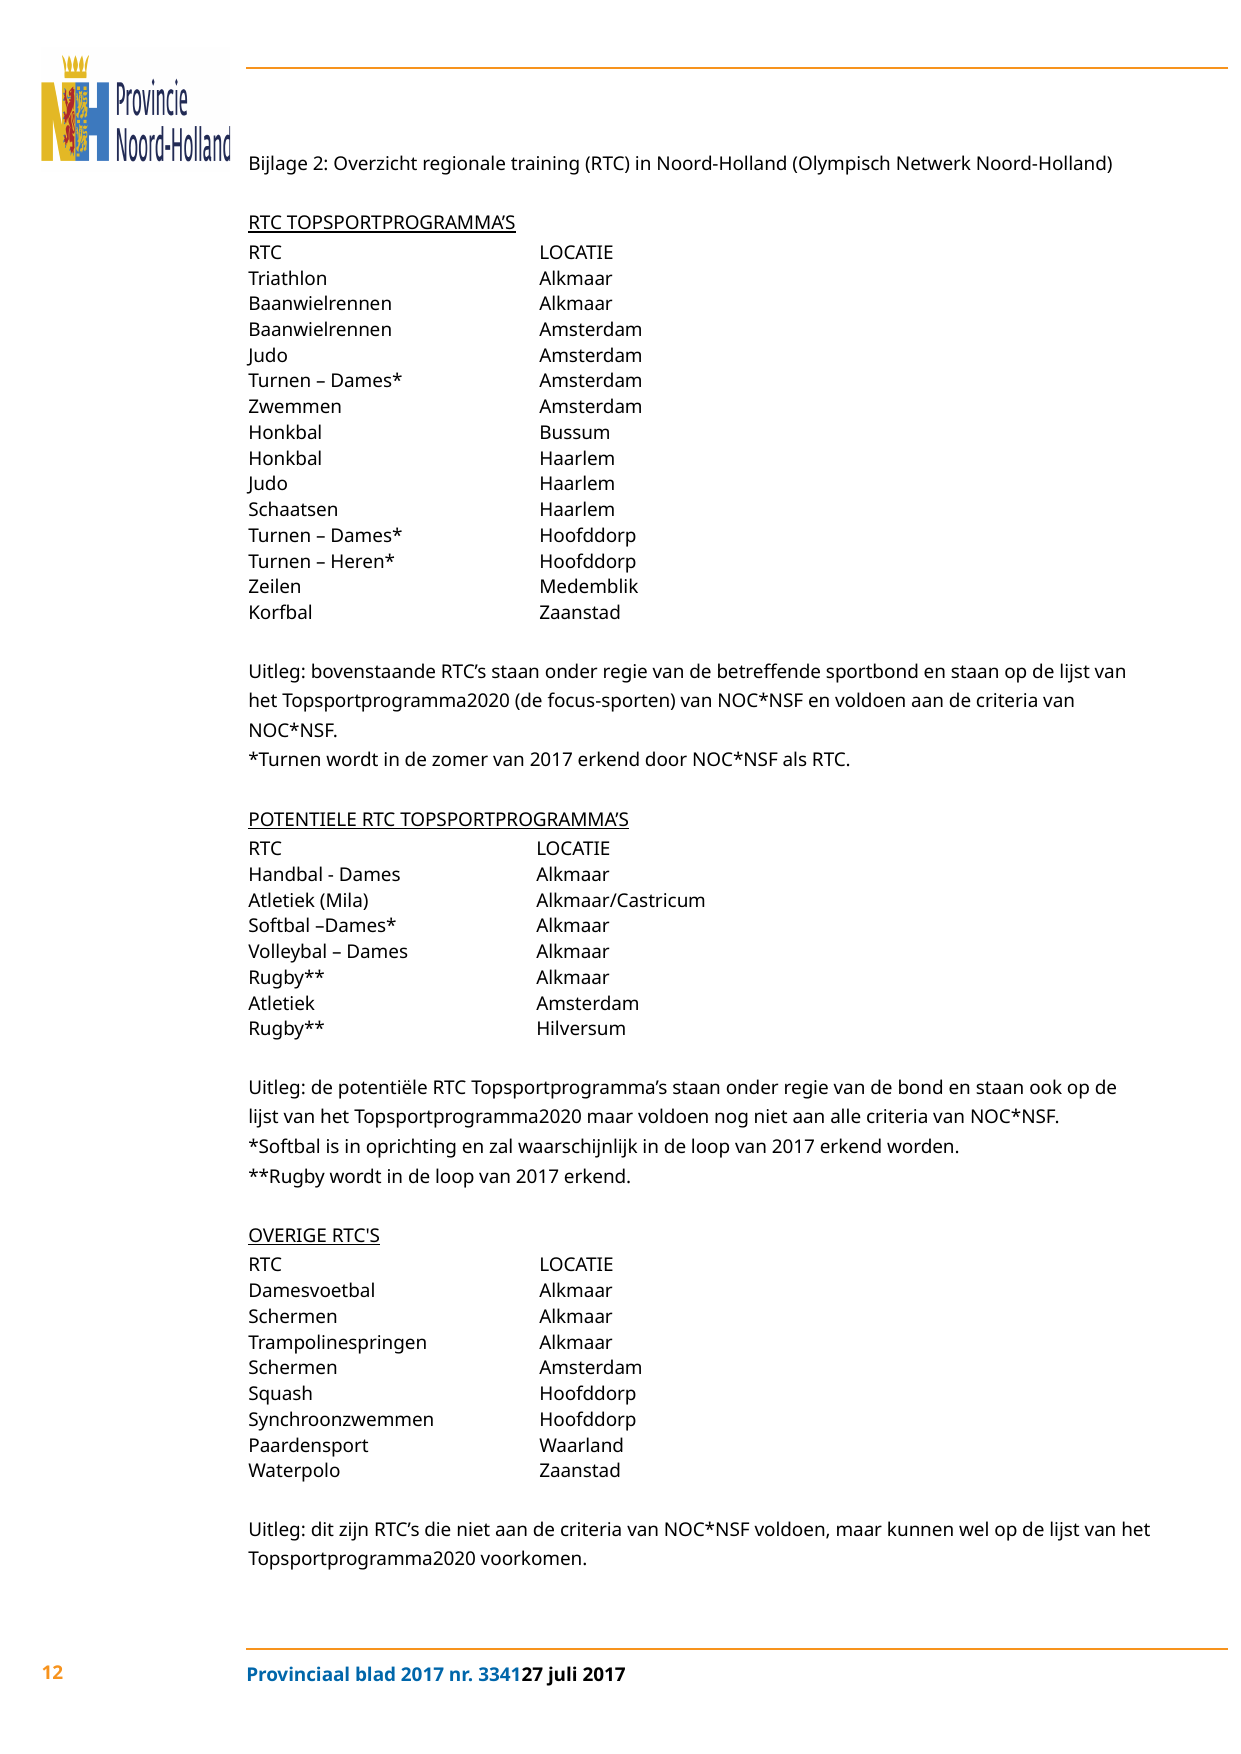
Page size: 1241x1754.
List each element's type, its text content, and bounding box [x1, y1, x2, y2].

table_cell Amsterdam [539, 342, 1152, 368]
table_cell Volleybal – Dames [248, 938, 536, 964]
table_cell Hoofddorp [539, 522, 1152, 548]
table_cell Zwemmen [248, 394, 539, 419]
table_cell Haarlem [539, 445, 1152, 471]
table_cell Damesvoetbal [248, 1278, 539, 1303]
table_cell Schaatsen [248, 496, 539, 522]
text NOC*NSF. [248, 717, 1152, 743]
text Bijlage 2: Overzicht regionale training (RTC) in Noord-Holland (Olympisch Netwerk Noord-Holland) [248, 150, 1152, 176]
table_header LOCATIE [539, 239, 1152, 265]
table_cell Rugby** [248, 1016, 536, 1041]
table_cell Schermen [248, 1303, 539, 1329]
table_header RTC [248, 835, 536, 861]
table_header LOCATIE [539, 1252, 1152, 1277]
text RTC TOPSPORTPROGRAMMA’S [248, 209, 1152, 235]
table_cell Honkbal [248, 445, 539, 471]
table_cell Bussum [539, 419, 1152, 445]
table_cell Atletiek [248, 990, 536, 1016]
text *Softbal is in oprichting en zal waarschijnlijk in de loop van 2017 erkend worden. [248, 1133, 1152, 1159]
text **Rugby wordt in de loop van 2017 erkend. [248, 1163, 1152, 1188]
table_cell Baanwielrennen [248, 316, 539, 342]
table_cell Alkmaar [539, 265, 1152, 291]
table_cell Honkbal [248, 419, 539, 445]
text POTENTIELE RTC TOPSPORTPROGRAMMA’S [248, 806, 1152, 831]
table_cell Trampolinespringen [248, 1329, 539, 1354]
table_cell Alkmaar/Castricum [536, 887, 1152, 913]
table_cell Zaanstad [539, 1458, 1152, 1483]
table_cell Amsterdam [539, 1355, 1152, 1380]
table_cell Turnen – Dames* [248, 368, 539, 393]
table_cell Hilversum [536, 1016, 1152, 1041]
table_cell Alkmaar [539, 1329, 1152, 1354]
text Uitleg: bovenstaande RTC’s staan onder regie van de betreffende sportbond en staan op de lijst van het Topsportprogramma2020 (de focus-sporten) van NOC*NSF en voldoen aan de criteria van [248, 658, 1152, 713]
table_cell Korfbal [248, 599, 539, 625]
text *Turnen wordt in de zomer van 2017 erkend door NOC*NSF als RTC. [248, 747, 1152, 772]
table_cell Hoofddorp [539, 1406, 1152, 1432]
text Uitleg: de potentiële RTC Topsportprogramma’s staan onder regie van de bond en staan ook op de lijst van het Topsportprogramma2020 maar voldoen nog niet aan alle criteria van NOC*NSF. [248, 1074, 1152, 1129]
table_cell Amsterdam [539, 394, 1152, 419]
table_cell Baanwielrennen [248, 291, 539, 316]
table_cell Schermen [248, 1355, 539, 1380]
table_cell Alkmaar [536, 964, 1152, 990]
table_cell Triathlon [248, 265, 539, 291]
table_cell Amsterdam [536, 990, 1152, 1016]
table_header RTC [248, 1252, 539, 1277]
table_cell Alkmaar [539, 1278, 1152, 1303]
table_cell Medemblik [539, 574, 1152, 599]
table_cell Zeilen [248, 574, 539, 599]
table_cell Amsterdam [539, 316, 1152, 342]
table_cell Judo [248, 342, 539, 368]
table_cell Alkmaar [536, 913, 1152, 938]
table_cell Haarlem [539, 496, 1152, 522]
table_cell Alkmaar [536, 938, 1152, 964]
table_cell Handbal - Dames [248, 861, 536, 887]
table_cell Softbal –Dames* [248, 913, 536, 938]
table_cell Alkmaar [539, 1303, 1152, 1329]
picture [41, 47, 231, 172]
table_cell Amsterdam [539, 368, 1152, 393]
table_header RTC [248, 239, 539, 265]
table_cell Paardensport [248, 1432, 539, 1457]
text Uitleg: dit zijn RTC’s die niet aan de criteria van NOC*NSF voldoen, maar kunnen wel op de lijst van het Topsportprogramma2020 voorkomen. [248, 1516, 1152, 1571]
table_cell Turnen – Dames* [248, 522, 539, 548]
table_cell Squash [248, 1380, 539, 1406]
table_cell Judo [248, 471, 539, 496]
table_cell Synchroonzwemmen [248, 1406, 539, 1432]
table_cell Atletiek (Mila) [248, 887, 536, 913]
table_cell Turnen – Heren* [248, 548, 539, 573]
table_cell Rugby** [248, 964, 536, 990]
table_cell Alkmaar [536, 861, 1152, 887]
table_header LOCATIE [536, 835, 1152, 861]
table_cell Waterpolo [248, 1458, 539, 1483]
table_cell Zaanstad [539, 599, 1152, 625]
table_cell Alkmaar [539, 291, 1152, 316]
text OVERIGE RTC'S [248, 1222, 1152, 1248]
table_cell Haarlem [539, 471, 1152, 496]
table_cell Hoofddorp [539, 1380, 1152, 1406]
table_cell Waarland [539, 1432, 1152, 1457]
table_cell Hoofddorp [539, 548, 1152, 573]
